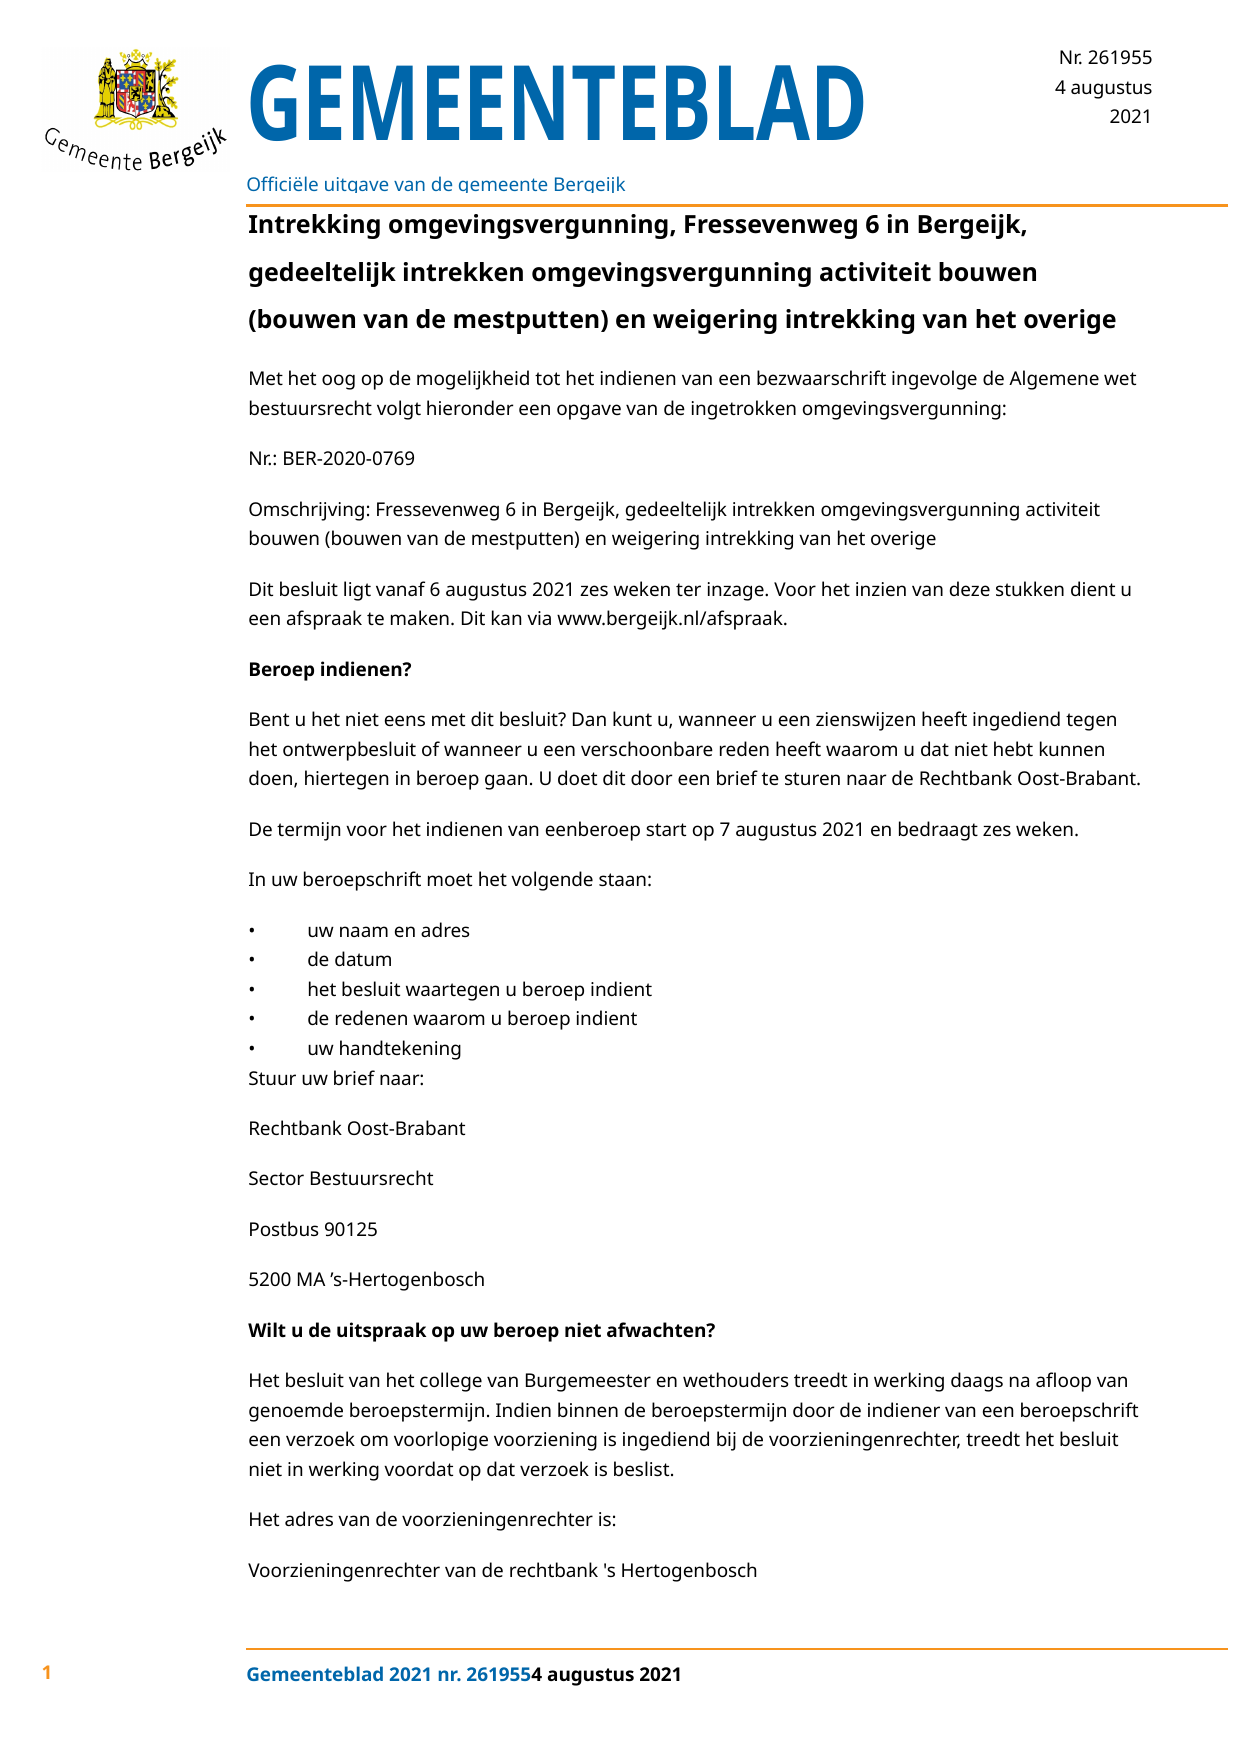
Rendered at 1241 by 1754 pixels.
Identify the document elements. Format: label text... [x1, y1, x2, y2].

list uw handtekening [248, 1035, 1152, 1061]
list het besluit waartegen u beroep indient [248, 976, 1152, 1002]
text Het besluit van het college van Burgemeester en wethouders treedt in werking daags na afloop van genoemde beroepstermijn. Indien binnen de beroepstermijn door de indiener van een beroepschrift een verzoek om voorlopige voorziening is ingediend bij de voorzieningenrechter, treedt het besluit niet in werking voordat op dat verzoek is beslist. [248, 1367, 1152, 1482]
text Voorzieningenrechter van de rechtbank 's Hertogenbosch [248, 1557, 1152, 1582]
text Wilt u de uitspraak op uw beroep niet afwachten? [248, 1317, 1152, 1342]
picture [41, 47, 231, 172]
text Rechtbank Oost-Brabant [248, 1115, 1152, 1141]
list uw naam en adres [248, 917, 1152, 942]
text Beroep indienen? [248, 656, 1152, 682]
text Sector Bestuursrecht [248, 1166, 1152, 1191]
text 5200 MA ’s-Hertogenbosch [248, 1266, 1152, 1292]
text Nr.: BER-2020-0769 [248, 446, 1152, 471]
text Dit besluit ligt vanaf 6 augustus 2021 zes weken ter inzage. Voor het inzien van deze stukken dient u een afspraak te maken. Dit kan via www.bergeijk.nl/afspraak. [248, 576, 1152, 631]
text Postbus 90125 [248, 1216, 1152, 1242]
text Omschrijving: Fressevenweg 6 in Bergeijk, gedeeltelijk intrekken omgevingsvergunning activiteit bouwen (bouwen van de mestputten) en weigering intrekking van het overige [248, 496, 1152, 551]
text Intrekking omgevingsvergunning, Fressevenweg 6 in Bergeijk, gedeeltelijk intrekken omgevingsvergunning activiteit bouwen (bouwen van de mestputten) en weigering intrekking van het overige [248, 207, 1152, 336]
text Bent u het niet eens met dit besluit? Dan kunt u, wanneer u een zienswijzen heeft ingediend tegen het ontwerpbesluit of wanneer u een verschoonbare reden heeft waarom u dat niet hebt kunnen doen, hiertegen in beroep gaan. U doet dit door een brief te sturen naar de Rechtbank Oost-Brabant. [248, 706, 1152, 791]
text Met het oog op de mogelijkheid tot het indienen van een bezwaarschrift ingevolge de Algemene wet bestuursrecht volgt hieronder een opgave van de ingetrokken omgevingsvergunning: [248, 366, 1152, 421]
text In uw beroepschrift moet het volgende staan: [248, 866, 1152, 892]
text De termijn voor het indienen van eenberoep start op 7 augustus 2021 en bedraagt zes weken. [248, 816, 1152, 842]
list de datum [248, 946, 1152, 972]
list de redenen waarom u beroep indient [248, 1006, 1152, 1031]
text Stuur uw brief naar: [248, 1065, 1152, 1090]
text Het adres van de voorzieningenrechter is: [248, 1506, 1152, 1532]
